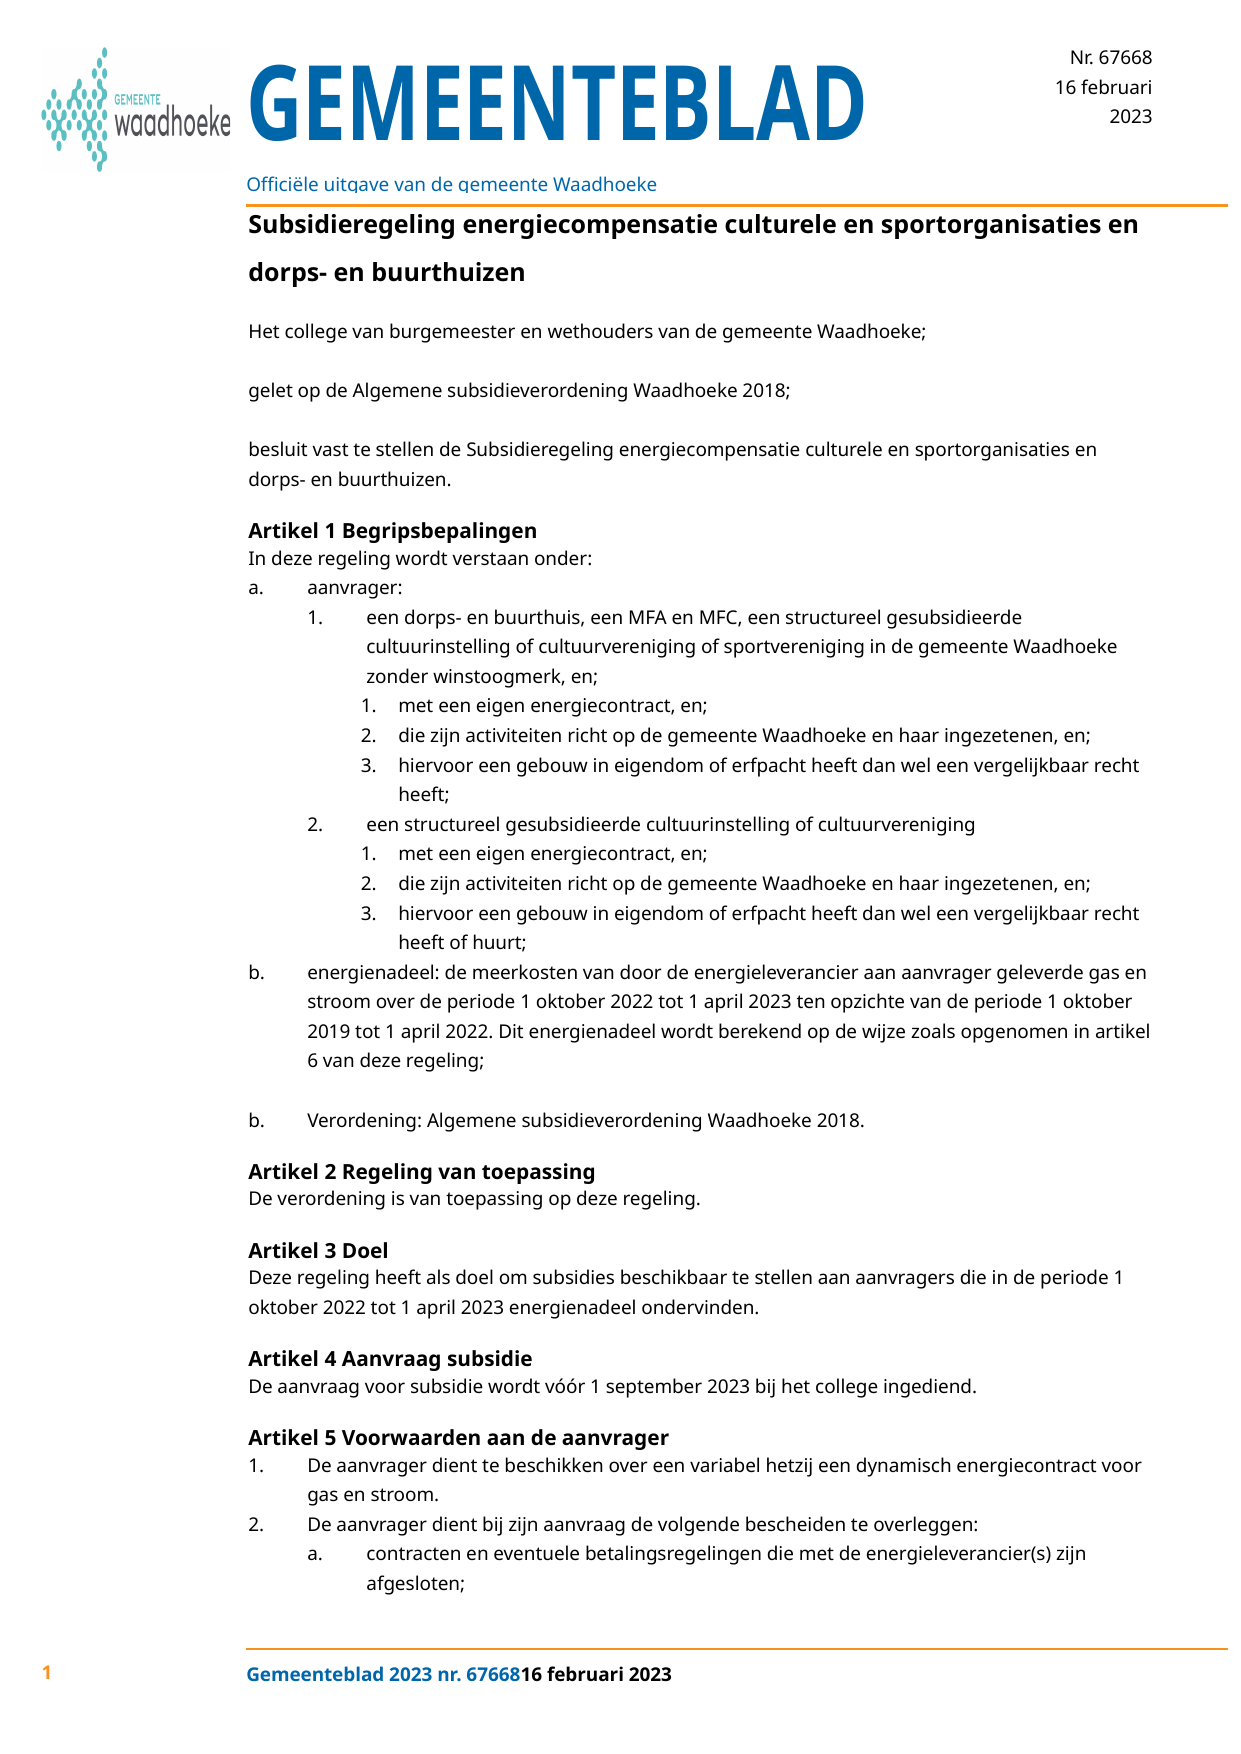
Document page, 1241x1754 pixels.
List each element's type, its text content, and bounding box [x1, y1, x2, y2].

text De aanvraag voor subsidie wordt vóór 1 september 2023 bij het college ingediend. [248, 1373, 1152, 1399]
text Artikel 5 Voorwaarden aan de aanvrager [248, 1423, 1152, 1452]
list Verordening: Algemene subsidieverordening Waadhoeke 2018. [248, 1107, 1152, 1132]
list hiervoor een gebouw in eigendom of erfpacht heeft dan wel een vergelijkbaar recht heeft of huurt; [361, 900, 1152, 955]
picture [41, 47, 231, 172]
text Deze regeling heeft als doel om subsidies beschikbaar te stellen aan aanvragers die in de periode 1 oktober 2022 tot 1 april 2023 energienadeel ondervinden. [248, 1264, 1152, 1320]
text In deze regeling wordt verstaan onder: [248, 545, 1152, 570]
list energienadeel: de meerkosten van door de energieleverancier aan aanvrager geleverde gas en stroom over de periode 1 oktober 2022 tot 1 april 2023 ten opzichte van de periode 1 oktober 2019 tot 1 april 2022. Dit energienadeel wordt berekend op de wijze zoals opgenomen in artikel 6 van deze regeling; [248, 959, 1152, 1073]
text Artikel 4 Aanvraag subsidie [248, 1344, 1152, 1373]
text De verordening is van toepassing op deze regeling. [248, 1186, 1152, 1211]
text Artikel 1 Begripsbepalingen [248, 516, 1152, 545]
text Artikel 3 Doel [248, 1236, 1152, 1264]
text Artikel 2 Regeling van toepassing [248, 1157, 1152, 1186]
list met een eigen energiecontract, en; [361, 693, 1152, 718]
list De aanvrager dient bij zijn aanvraag de volgende bescheiden te overleggen: [248, 1511, 1152, 1537]
list met een eigen energiecontract, en; [361, 841, 1152, 866]
list een structureel gesubsidieerde cultuurinstelling of cultuurvereniging [307, 811, 1152, 837]
list hiervoor een gebouw in eigendom of erfpacht heeft dan wel een vergelijkbaar recht heeft; [361, 752, 1152, 807]
text Subsidieregeling energiecompensatie culturele en sportorganisaties en dorps- en buurthuizen [248, 207, 1152, 288]
text gelet op de Algemene subsidieverordening Waadhoeke 2018; [248, 377, 1152, 403]
list contracten en eventuele betalingsregelingen die met de energieleverancier(s) zijn afgesloten; [307, 1541, 1152, 1596]
list die zijn activiteiten richt op de gemeente Waadhoeke en haar ingezetenen, en; [361, 870, 1152, 896]
list aanvrager: [248, 574, 1152, 600]
text Het college van burgemeester en wethouders van de gemeente Waadhoeke; [248, 318, 1152, 344]
list die zijn activiteiten richt op de gemeente Waadhoeke en haar ingezetenen, en; [361, 722, 1152, 748]
list een dorps- en buurthuis, een MFA en MFC, een structureel gesubsidieerde cultuurinstelling of cultuurvereniging of sportvereniging in de gemeente Waadhoeke zonder winstoogmerk, en; [307, 604, 1152, 689]
text besluit vast te stellen de Subsidieregeling energiecompensatie culturele en sportorganisaties en dorps- en buurthuizen. [248, 436, 1152, 492]
list De aanvrager dient te beschikken over een variabel hetzij een dynamisch energiecontract voor gas en stroom. [248, 1452, 1152, 1507]
